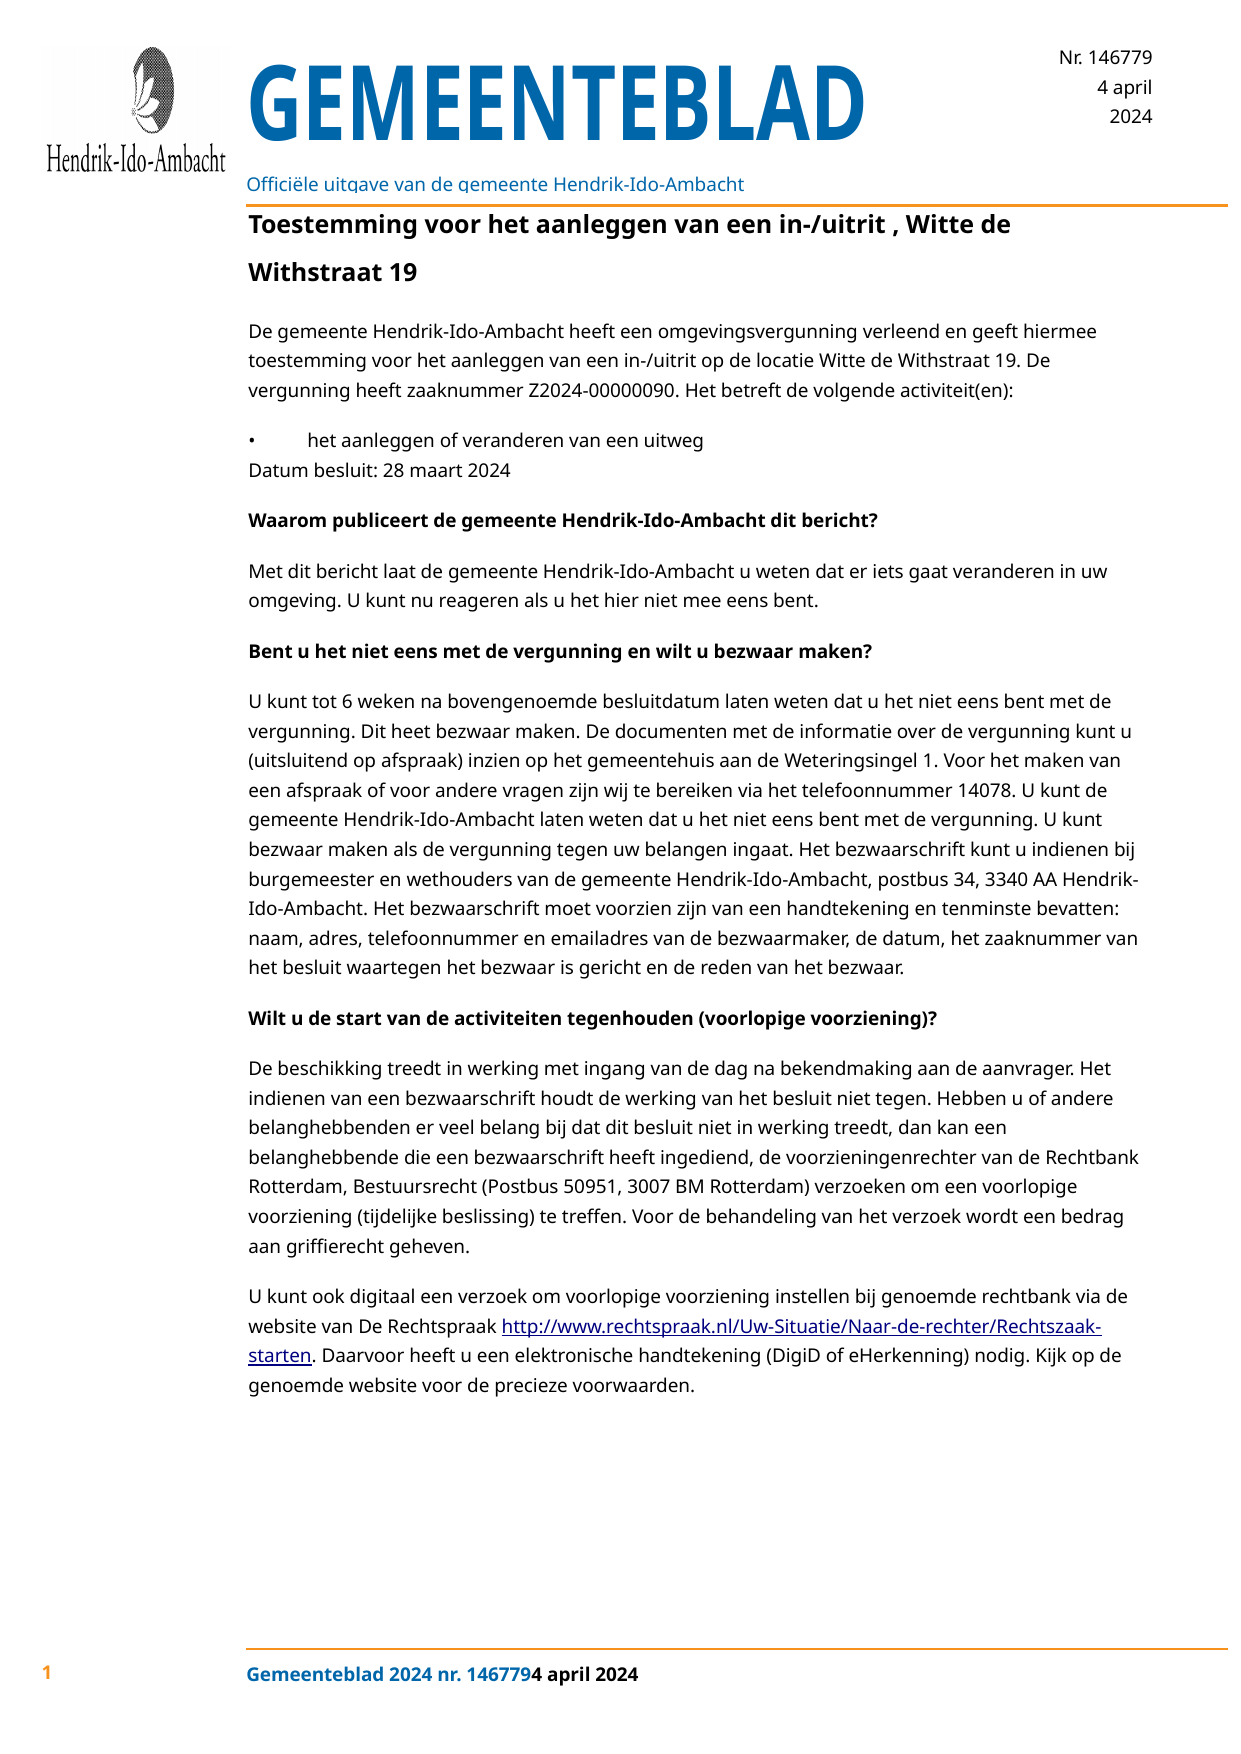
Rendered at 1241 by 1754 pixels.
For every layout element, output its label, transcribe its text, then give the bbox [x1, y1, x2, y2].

text Waarom publiceert de gemeente Hendrik-Ido-Ambacht dit bericht? [248, 507, 1152, 533]
text Wilt u de start van de activiteiten tegenhouden (voorlopige voorziening)? [248, 1005, 1152, 1031]
text De gemeente Hendrik-Ido-Ambacht heeft een omgevingsvergunning verleend en geeft hiermee toestemming voor het aanleggen van een in-/uitrit op de locatie Witte de Withstraat 19. De vergunning heeft zaaknummer Z2024-00000090. Het betreft de volgende activiteit(en): [248, 318, 1152, 403]
text U kunt tot 6 weken na bovengenoemde besluitdatum laten weten dat u het niet eens bent met de vergunning. Dit heet bezwaar maken. De documenten met de informatie over de vergunning kunt u (uitsluitend op afspraak) inzien op het gemeentehuis aan de Weteringsingel 1. Voor het maken van een afspraak of voor andere vragen zijn wij te bereiken via het telefoonnummer 14078. U kunt de gemeente Hendrik-Ido-Ambacht laten weten dat u het niet eens bent met de vergunning. U kunt bezwaar maken als de vergunning tegen uw belangen ingaat. Het bezwaarschrift kunt u indienen bij burgemeester en wethouders van de gemeente Hendrik-Ido-Ambacht, postbus 34, 3340 AA Hendrik-Ido-Ambacht. Het bezwaarschrift moet voorzien zijn van een handtekening en tenminste bevatten: naam, adres, telefoonnummer en emailadres van de bezwaarmaker, de datum, het zaaknummer van het besluit waartegen het bezwaar is gericht en de reden van het bezwaar. [248, 688, 1152, 980]
text Toestemming voor het aanleggen van een in-/uitrit , Witte de Withstraat 19 [248, 207, 1152, 288]
text U kunt ook digitaal een verzoek om voorlopige voorziening instellen bij genoemde rechtbank via de website van De Rechtspraak http://www.rechtspraak.nl/Uw-Situatie/Naar-de-rechter/Rechtszaak-starten. Daarvoor heeft u een elektronische handtekening (DigiD of eHerkenning) nodig. Kijk op de genoemde website voor de precieze voorwaarden. [248, 1283, 1152, 1398]
text Bent u het niet eens met de vergunning en wilt u bezwaar maken? [248, 638, 1152, 664]
text Datum besluit: 28 maart 2024 [248, 457, 1152, 483]
text Met dit bericht laat de gemeente Hendrik-Ido-Ambacht u weten dat er iets gaat veranderen in uw omgeving. U kunt nu reageren als u het hier niet mee eens bent. [248, 558, 1152, 613]
list het aanleggen of veranderen van een uitweg [248, 427, 1152, 453]
text De beschikking treedt in werking met ingang van de dag na bekendmaking aan de aanvrager. Het indienen van een bezwaarschrift houdt de werking van het besluit niet tegen. Hebben u of andere belanghebbenden er veel belang bij dat dit besluit niet in werking treedt, dan kan een belanghebbende die een bezwaarschrift heeft ingediend, de voorzieningenrechter van de Rechtbank Rotterdam, Bestuursrecht (Postbus 50951, 3007 BM Rotterdam) verzoeken om een voorlopige voorziening (tijdelijke beslissing) te treffen. Voor de behandeling van het verzoek wordt een bedrag aan griffierecht geheven. [248, 1055, 1152, 1259]
picture [41, 47, 231, 172]
